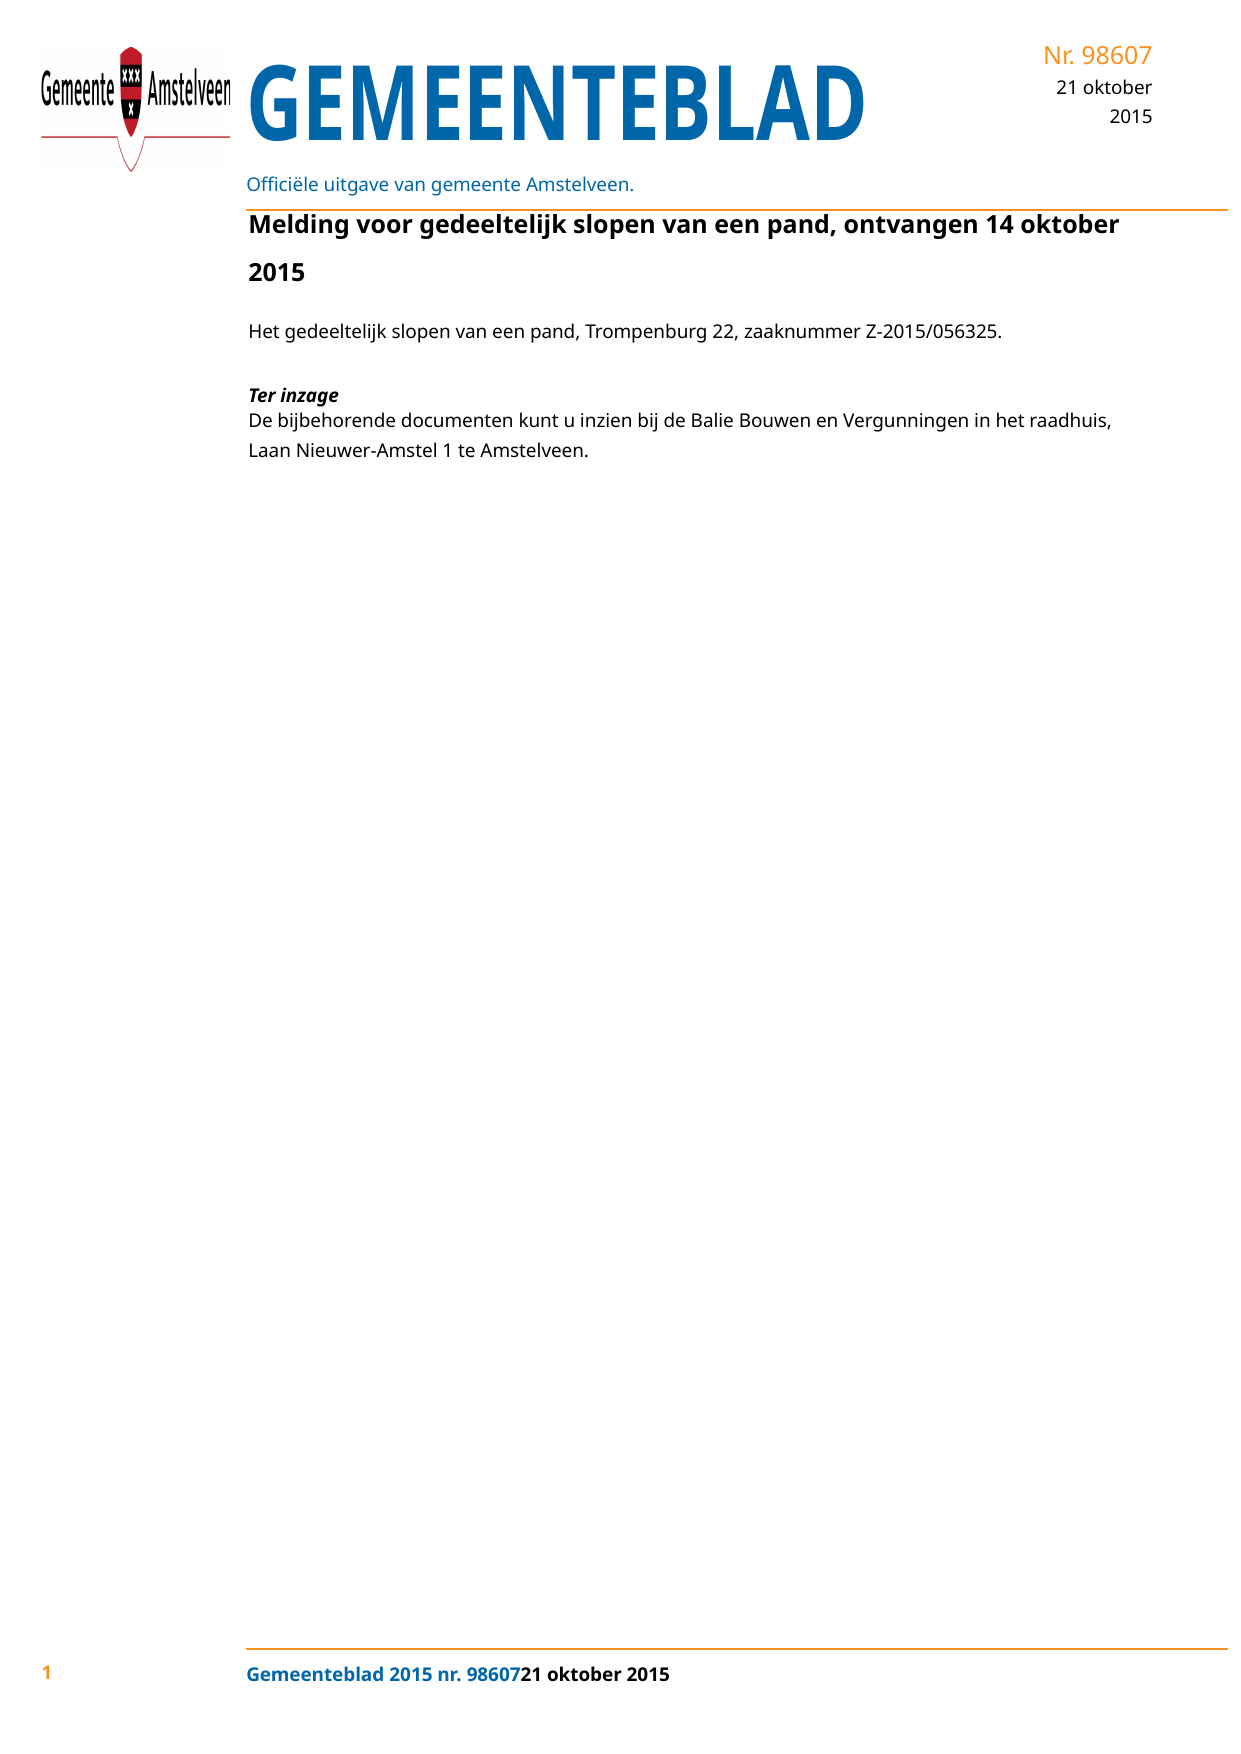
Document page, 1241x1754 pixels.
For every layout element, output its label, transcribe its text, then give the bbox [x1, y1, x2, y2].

text De bijbehorende documenten kunt u inzien bij de Balie Bouwen en Vergunningen in het raadhuis, Laan Nieuwer-Amstel 1 te Amstelveen. [248, 408, 1152, 463]
text Ter inzage [248, 382, 1152, 408]
picture [41, 47, 231, 172]
text Melding voor gedeeltelijk slopen van een pand, ontvangen 14 oktober 2015 [248, 211, 1152, 288]
text Het gedeeltelijk slopen van een pand, Trompenburg 22, zaaknummer Z-2015/056325. [248, 318, 1152, 344]
